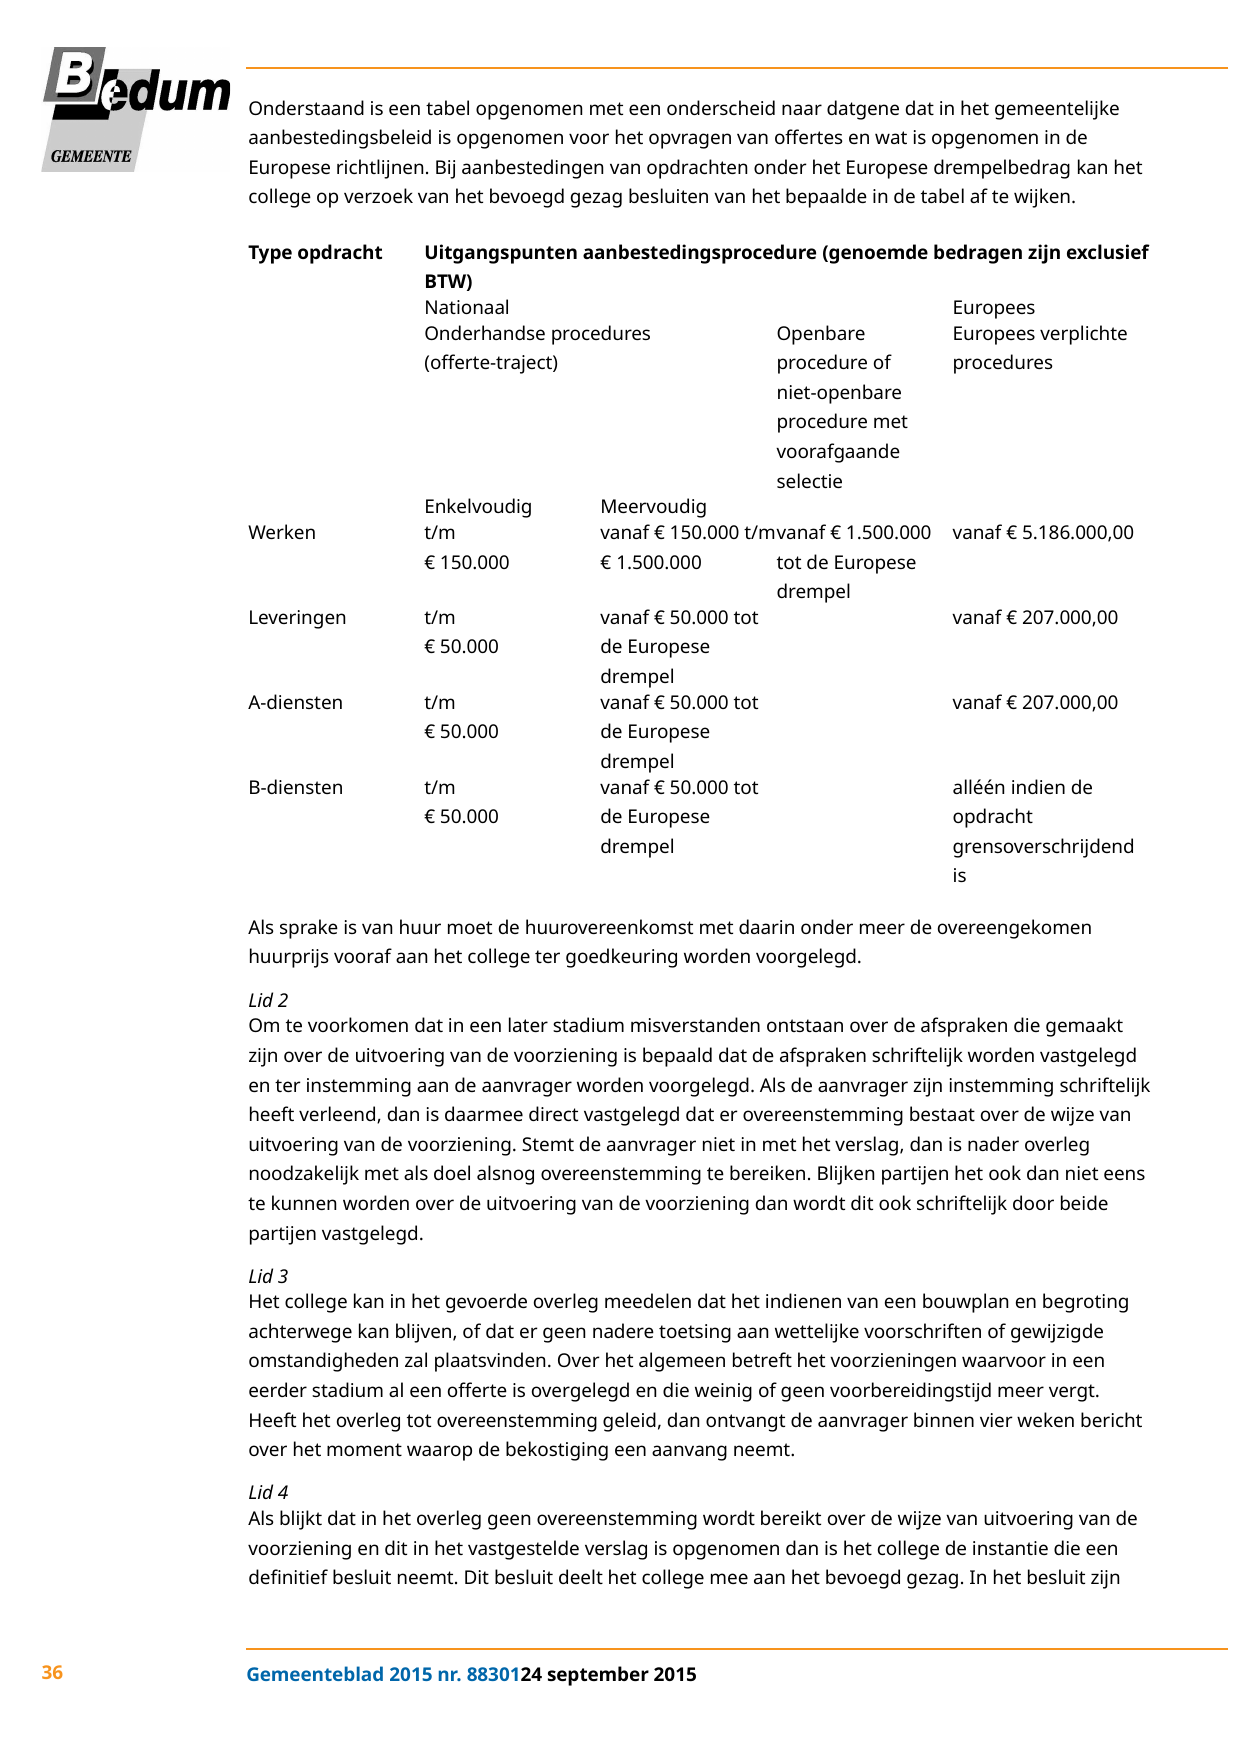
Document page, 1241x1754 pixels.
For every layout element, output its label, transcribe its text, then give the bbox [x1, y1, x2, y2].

table_cell t/m € 50.000 [424, 774, 600, 888]
picture [41, 47, 231, 172]
text Als sprake is van huur moet de huurovereenkomst met daarin onder meer de overeengekomen huurprijs vooraf aan het college ter goedkeuring worden voorgelegd. [248, 914, 1152, 969]
text Lid 3 [248, 1263, 1152, 1288]
table_header Type opdracht [248, 239, 424, 294]
table_cell Europees verplichte procedures [953, 320, 1152, 493]
text Lid 2 [248, 987, 1152, 1013]
table_cell Enkelvoudig [424, 494, 600, 519]
table_header Uitgangspunten aanbestedingsprocedure (genoemde bedragen zijn exclusief BTW) [424, 239, 1152, 294]
table_cell t/m € 150.000 [424, 519, 600, 604]
text Als blijkt dat in het overleg geen overeenstemming wordt bereikt over de wijze van uitvoering van de voorziening en dit in het vastgestelde verslag is opgenomen dan is het college de instantie die een definitief besluit neemt. Dit besluit deelt het college mee aan het bevoegd gezag. In het besluit zijn [248, 1505, 1152, 1590]
table_cell [248, 294, 424, 320]
text Onderstaand is een tabel opgenomen met een onderscheid naar datgene dat in het gemeentelijke aanbestedingsbeleid is opgenomen voor het opvragen van offertes en wat is opgenomen in de Europese richtlijnen. Bij aanbestedingen van opdrachten onder het Europese drempelbedrag kan het college op verzoek van het bevoegd gezag besluiten van het bepaalde in de tabel af te wijken. [248, 95, 1152, 209]
table_cell Onderhandse procedures (offerte-traject) [424, 320, 776, 493]
table_cell Nationaal [424, 294, 952, 320]
table_cell vanaf € 150.000 t/m € 1.500.000 [600, 519, 776, 604]
table_cell [248, 494, 424, 519]
table_cell [953, 494, 1152, 519]
table_cell B-diensten [248, 774, 424, 888]
table_cell [776, 689, 952, 774]
table_cell [248, 320, 424, 493]
table_cell [776, 494, 952, 519]
table_cell Meervoudig [600, 494, 776, 519]
table_cell vanaf € 50.000 tot de Europese drempel [600, 689, 776, 774]
table_cell [776, 604, 952, 689]
table_cell vanaf € 1.500.000 tot de Europese drempel [776, 519, 952, 604]
text Om te voorkomen dat in een later stadium misverstanden ontstaan over de afspraken die gemaakt zijn over de uitvoering van de voorziening is bepaald dat de afspraken schriftelijk worden vastgelegd en ter instemming aan de aanvrager worden voorgelegd. Als de aanvrager zijn instemming schriftelijk heeft verleend, dan is daarmee direct vastgelegd dat er overeenstemming bestaat over de wijze van uitvoering van de voorziening. Stemt de aanvrager niet in met het verslag, dan is nader overleg noodzakelijk met als doel alsnog overeenstemming te bereiken. Blijken partijen het ook dan niet eens te kunnen worden over de uitvoering van de voorziening dan wordt dit ook schriftelijk door beide partijen vastgelegd. [248, 1013, 1152, 1245]
table_cell Europees [953, 294, 1152, 320]
table_cell Openbare procedure of niet-openbare procedure met voorafgaande selectie [776, 320, 952, 493]
table_cell alléén indien de opdracht grensoverschrijdend is [953, 774, 1152, 888]
table_cell t/m € 50.000 [424, 689, 600, 774]
table_cell vanaf € 5.186.000,00 [953, 519, 1152, 604]
table_cell Leveringen [248, 604, 424, 689]
text Lid 4 [248, 1479, 1152, 1505]
table_cell vanaf € 207.000,00 [953, 604, 1152, 689]
table_cell [776, 774, 952, 888]
table_cell vanaf € 207.000,00 [953, 689, 1152, 774]
table_cell Werken [248, 519, 424, 604]
table_cell vanaf € 50.000 tot de Europese drempel [600, 604, 776, 689]
table_cell t/m € 50.000 [424, 604, 600, 689]
table_cell A-diensten [248, 689, 424, 774]
table_cell vanaf € 50.000 tot de Europese drempel [600, 774, 776, 888]
text Het college kan in het gevoerde overleg meedelen dat het indienen van een bouwplan en begroting achterwege kan blijven, of dat er geen nadere toetsing aan wettelijke voorschriften of gewijzigde omstandigheden zal plaatsvinden. Over het algemeen betreft het voorzieningen waarvoor in een eerder stadium al een offerte is overgelegd en die weinig of geen voorbereidingstijd meer vergt. Heeft het overleg tot overeenstemming geleid, dan ontvangt de aanvrager binnen vier weken bericht over het moment waarop de bekostiging een aanvang neemt. [248, 1288, 1152, 1462]
